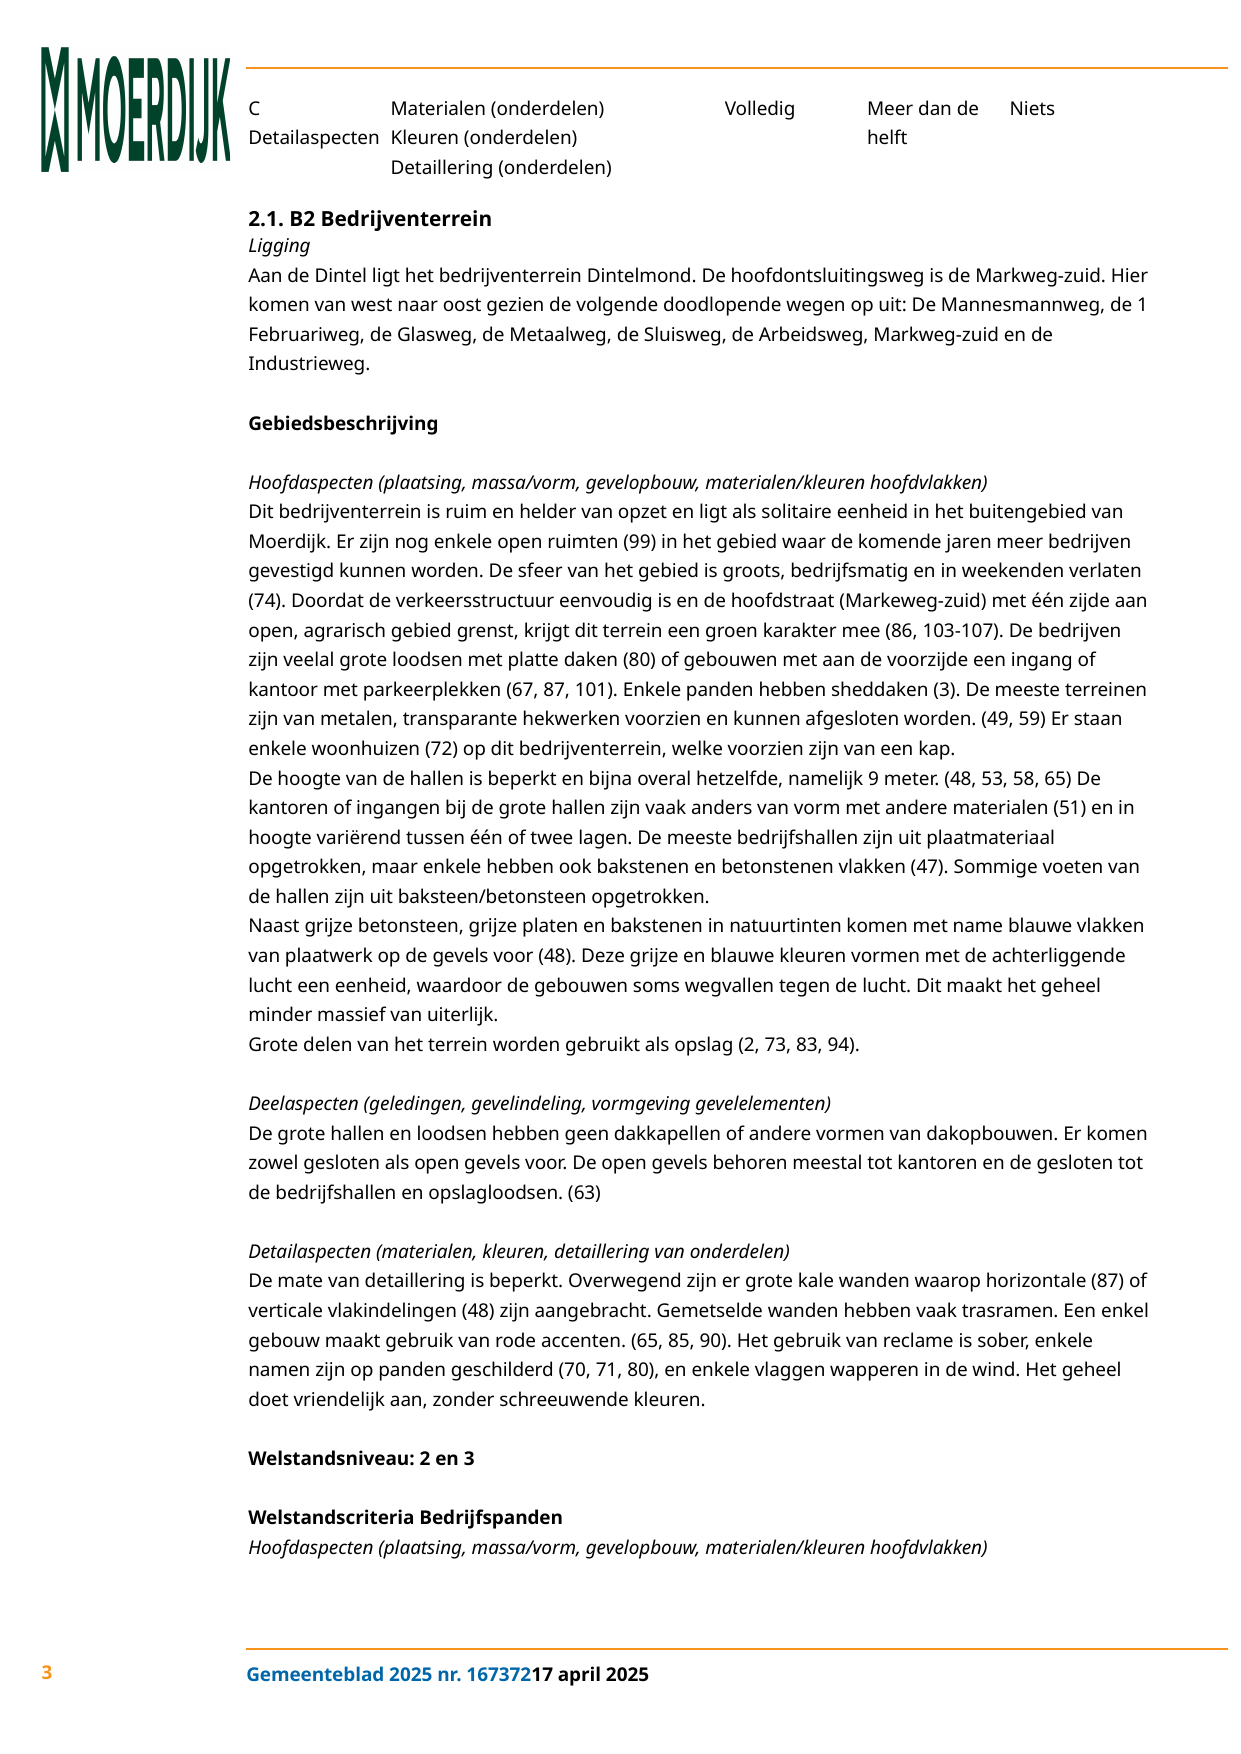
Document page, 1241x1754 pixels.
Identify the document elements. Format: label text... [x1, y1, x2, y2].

table_cell Meer dan de helft [867, 95, 1009, 180]
text Aan de Dintel ligt het bedrijventerrein Dintelmond. De hoofdontsluitingsweg is de Markweg-zuid. Hier komen van west naar oost gezien de volgende doodlopende wegen op uit: De Mannesmannweg, de 1 Februariweg, de Glasweg, de Metaalweg, de Sluisweg, de Arbeidsweg, Markweg-zuid en de Industrieweg. [248, 262, 1152, 376]
text De grote hallen en loodsen hebben geen dakkapellen of andere vormen van dakopbouwen. Er komen zowel gesloten als open gevels voor. De open gevels behoren meestal tot kantoren en de gesloten tot de bedrijfshallen en opslagloodsen. (63) [248, 1120, 1152, 1204]
table_cell Volledig [725, 95, 867, 180]
text Deelaspecten (geledingen, gevelindeling, vormgeving gevelelementen) [248, 1090, 1152, 1116]
text De mate van detaillering is beperkt. Overwegend zijn er grote kale wanden waarop horizontale (87) of verticale vlakindelingen (48) zijn aangebracht. Gemetselde wanden hebben vaak trasramen. Een enkel gebouw maakt gebruik van rode accenten. (65, 85, 90). Het gebruik van reclame is sober, enkele namen zijn op panden geschilderd (70, 71, 80), en enkele vlaggen wapperen in de wind. Het geheel doet vriendelijk aan, zonder schreeuwende kleuren. [248, 1268, 1152, 1412]
text Detailaspecten (materialen, kleuren, detaillering van onderdelen) [248, 1238, 1152, 1264]
table_cell Niets [1009, 95, 1152, 180]
text Grote delen van het terrein worden gebruikt als opslag (2, 73, 83, 94). [248, 1031, 1152, 1057]
text Hoofdaspecten (plaatsing, massa/vorm, gevelopbouw, materialen/kleuren hoofdvlakken) [248, 469, 1152, 494]
picture [41, 47, 231, 172]
text 2.1. B2 Bedrijventerrein [248, 204, 1152, 232]
text Welstandscriteria Bedrijfspanden [248, 1504, 1152, 1530]
table_cell C Detailaspecten [248, 95, 390, 180]
text Ligging [248, 232, 1152, 258]
text Naast grijze betonsteen, grijze platen en bakstenen in natuurtinten komen met name blauwe vlakken van plaatwerk op de gevels voor (48). Deze grijze en blauwe kleuren vormen met de achterliggende lucht een eenheid, waardoor de gebouwen soms wegvallen tegen de lucht. Dit maakt het geheel minder massief van uiterlijk. [248, 913, 1152, 1027]
table_cell Materialen (onderdelen) Kleuren (onderdelen) Detaillering (onderdelen) [390, 95, 724, 180]
text Welstandsniveau: 2 en 3 [248, 1445, 1152, 1471]
text Dit bedrijventerrein is ruim en helder van opzet en ligt als solitaire eenheid in het buitengebied van Moerdijk. Er zijn nog enkele open ruimten (99) in het gebied waar de komende jaren meer bedrijven gevestigd kunnen worden. De sfeer van het gebied is groots, bedrijfsmatig en in weekenden verlaten (74). Doordat de verkeersstructuur eenvoudig is en de hoofdstraat (Markeweg-zuid) met één zijde aan open, agrarisch gebied grenst, krijgt dit terrein een groen karakter mee (86, 103-107). De bedrijven zijn veelal grote loodsen met platte daken (80) of gebouwen met aan de voorzijde een ingang of kantoor met parkeerplekken (67, 87, 101). Enkele panden hebben sheddaken (3). De meeste terreinen zijn van metalen, transparante hekwerken voorzien en kunnen afgesloten worden. (49, 59) Er staan enkele woonhuizen (72) op dit bedrijventerrein, welke voorzien zijn van een kap. [248, 498, 1152, 761]
text Hoofdaspecten (plaatsing, massa/vorm, gevelopbouw, materialen/kleuren hoofdvlakken) [248, 1534, 1152, 1559]
text Gebiedsbeschrijving [248, 410, 1152, 435]
text De hoogte van de hallen is beperkt en bijna overal hetzelfde, namelijk 9 meter. (48, 53, 58, 65) De kantoren of ingangen bij de grote hallen zijn vaak anders van vorm met andere materialen (51) en in hoogte variërend tussen één of twee lagen. De meeste bedrijfshallen zijn uit plaatmateriaal opgetrokken, maar enkele hebben ook bakstenen en betonstenen vlakken (47). Sommige voeten van de hallen zijn uit baksteen/betonsteen opgetrokken. [248, 765, 1152, 909]
